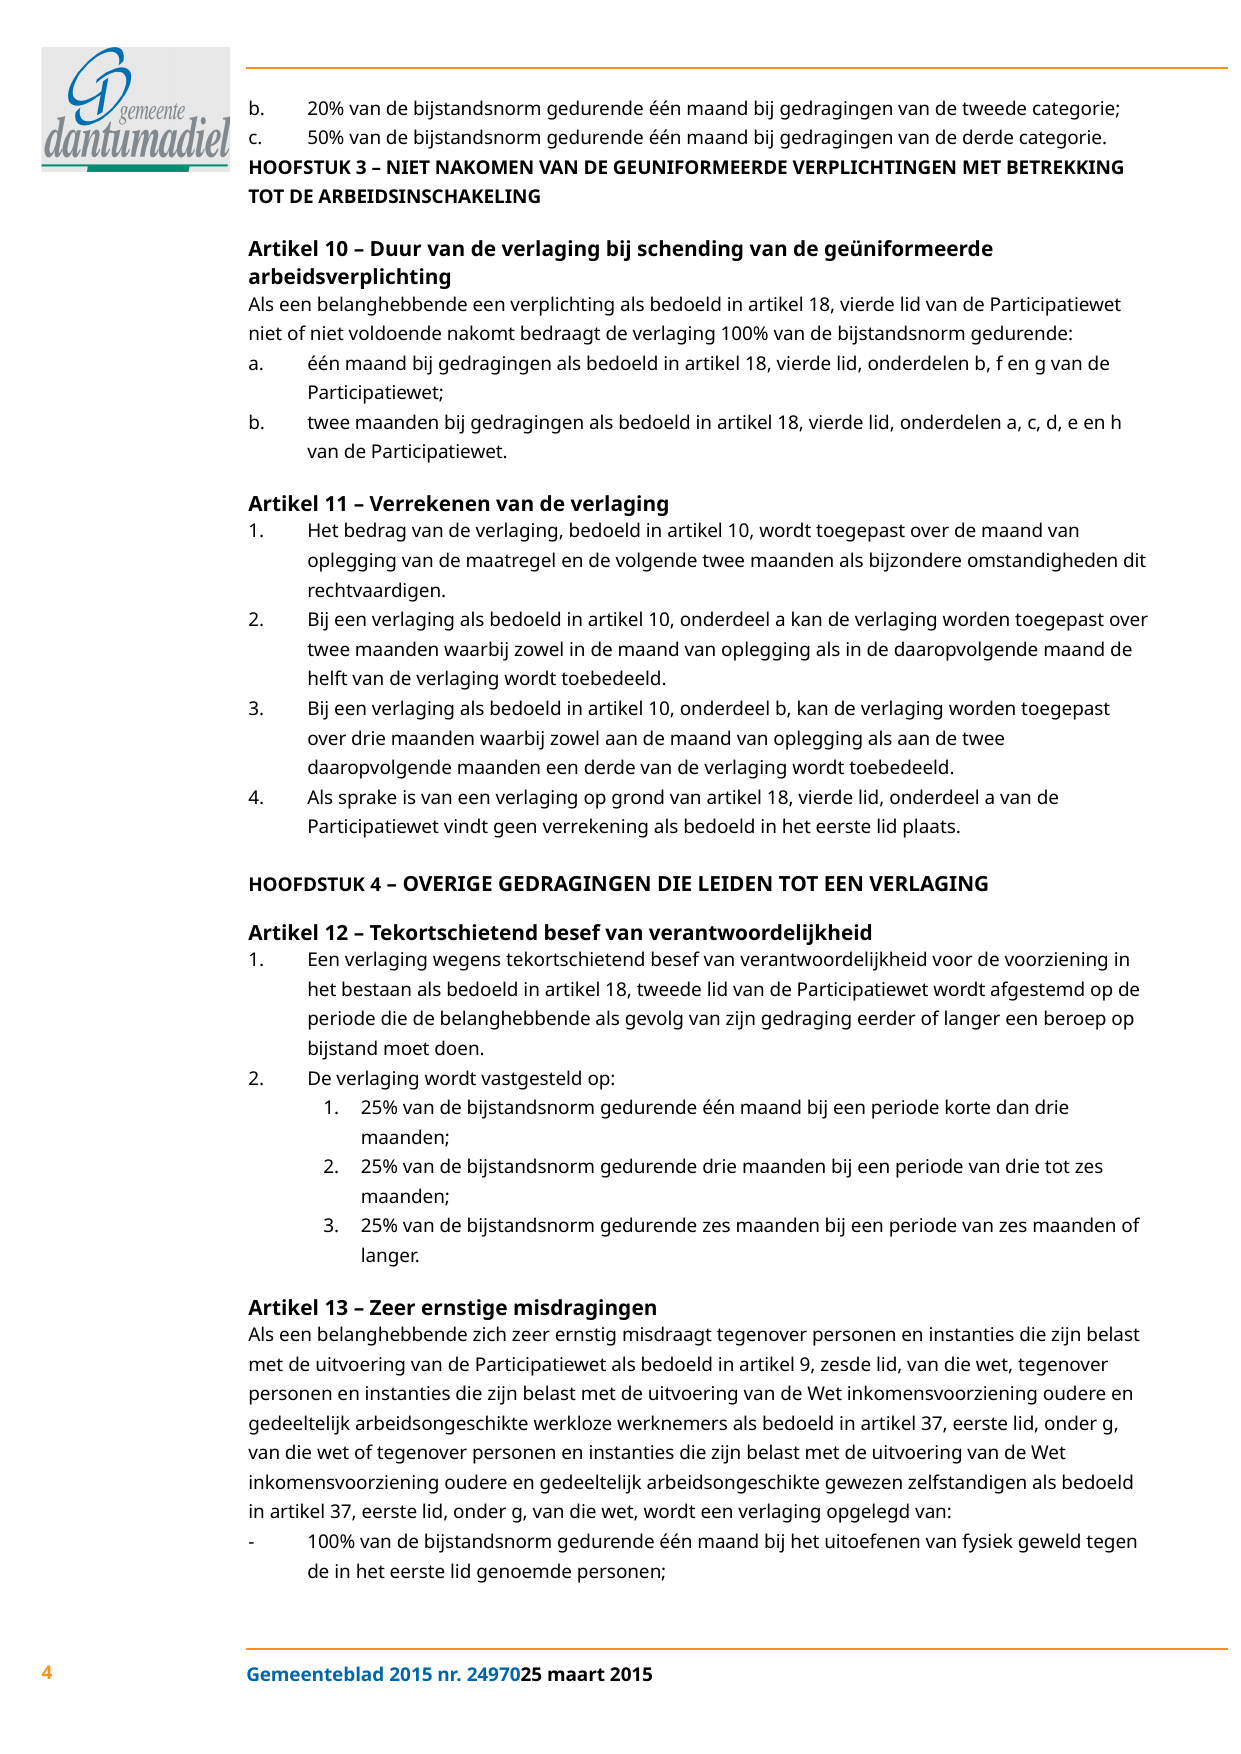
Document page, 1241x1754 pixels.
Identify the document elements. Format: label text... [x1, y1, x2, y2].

list twee maanden bij gedragingen als bedoeld in artikel 18, vierde lid, onderdelen a, c, d, e en h van de Participatiewet. [248, 409, 1152, 464]
list 20% van de bijstandsnorm gedurende één maand bij gedragingen van de tweede categorie; [248, 95, 1152, 121]
text Artikel 12 – Tekortschietend besef van verantwoordelijkheid [248, 918, 1152, 946]
text HOOFSTUK 3 – NIET NAKOMEN VAN DE GEUNIFORMEERDE VERPLICHTINGEN MET BETREKKING TOT DE ARBEIDSINSCHAKELING [248, 154, 1152, 209]
list Het bedrag van de verlaging, bedoeld in artikel 10, wordt toegepast over de maand van oplegging van de maatregel en de volgende twee maanden als bijzondere omstandigheden dit rechtvaardigen. [248, 518, 1152, 602]
text Artikel 10 – Duur van de verlaging bij schending van de geüniformeerde arbeidsverplichting [248, 234, 1152, 291]
list Bij een verlaging als bedoeld in artikel 10, onderdeel b, kan de verlaging worden toegepast over drie maanden waarbij zowel aan de maand van oplegging als aan de twee daaropvolgende maanden een derde van de verlaging wordt toebedeeld. [248, 695, 1152, 780]
list 100% van de bijstandsnorm gedurende één maand bij het uitoefenen van fysiek geweld tegen de in het eerste lid genoemde personen; [248, 1528, 1152, 1583]
text HOOFDSTUK 4 – OVERIGE GEDRAGINGEN DIE LEIDEN TOT EEN VERLAGING [248, 869, 1152, 897]
list Bij een verlaging als bedoeld in artikel 10, onderdeel a kan de verlaging worden toegepast over twee maanden waarbij zowel in de maand van oplegging als in de daaropvolgende maand de helft van de verlaging wordt toebedeeld. [248, 606, 1152, 691]
text Als een belanghebbende een verplichting als bedoeld in artikel 18, vierde lid van de Participatiewet niet of niet voldoende nakomt bedraagt de verlaging 100% van de bijstandsnorm gedurende: [248, 291, 1152, 346]
list De verlaging wordt vastgesteld op: [248, 1065, 1152, 1091]
list 50% van de bijstandsnorm gedurende één maand bij gedragingen van de derde categorie. [248, 124, 1152, 150]
list één maand bij gedragingen als bedoeld in artikel 18, vierde lid, onderdelen b, f en g van de Participatiewet; [248, 350, 1152, 405]
text Als een belanghebbende zich zeer ernstig misdraagt tegenover personen en instanties die zijn belast met de uitvoering van de Participatiewet als bedoeld in artikel 9, zesde lid, van die wet, tegenover personen en instanties die zijn belast met de uitvoering van de Wet inkomensvoorziening oudere en gedeeltelijk arbeidsongeschikte werkloze werknemers als bedoeld in artikel 37, eerste lid, onder g, van die wet of tegenover personen en instanties die zijn belast met de uitvoering van de Wet inkomensvoorziening oudere en gedeeltelijk arbeidsongeschikte gewezen zelfstandigen als bedoeld in artikel 37, eerste lid, onder g, van die wet, wordt een verlaging opgelegd van: [248, 1321, 1152, 1524]
list 25% van de bijstandsnorm gedurende één maand bij een periode korte dan drie maanden; [323, 1094, 1152, 1150]
list 25% van de bijstandsnorm gedurende zes maanden bij een periode van zes maanden of langer. [323, 1213, 1152, 1268]
list Als sprake is van een verlaging op grond van artikel 18, vierde lid, onderdeel a van de Participatiewet vindt geen verrekening als bedoeld in het eerste lid plaats. [248, 784, 1152, 839]
text Artikel 11 – Verrekenen van de verlaging [248, 489, 1152, 518]
picture [41, 47, 231, 172]
text Artikel 13 – Zeer ernstige misdragingen [248, 1293, 1152, 1321]
list Een verlaging wegens tekortschietend besef van verantwoordelijkheid voor de voorziening in het bestaan als bedoeld in artikel 18, tweede lid van de Participatiewet wordt afgestemd op de periode die de belanghebbende als gevolg van zijn gedraging eerder of langer een beroep op bijstand moet doen. [248, 946, 1152, 1061]
list 25% van de bijstandsnorm gedurende drie maanden bij een periode van drie tot zes maanden; [323, 1153, 1152, 1209]
